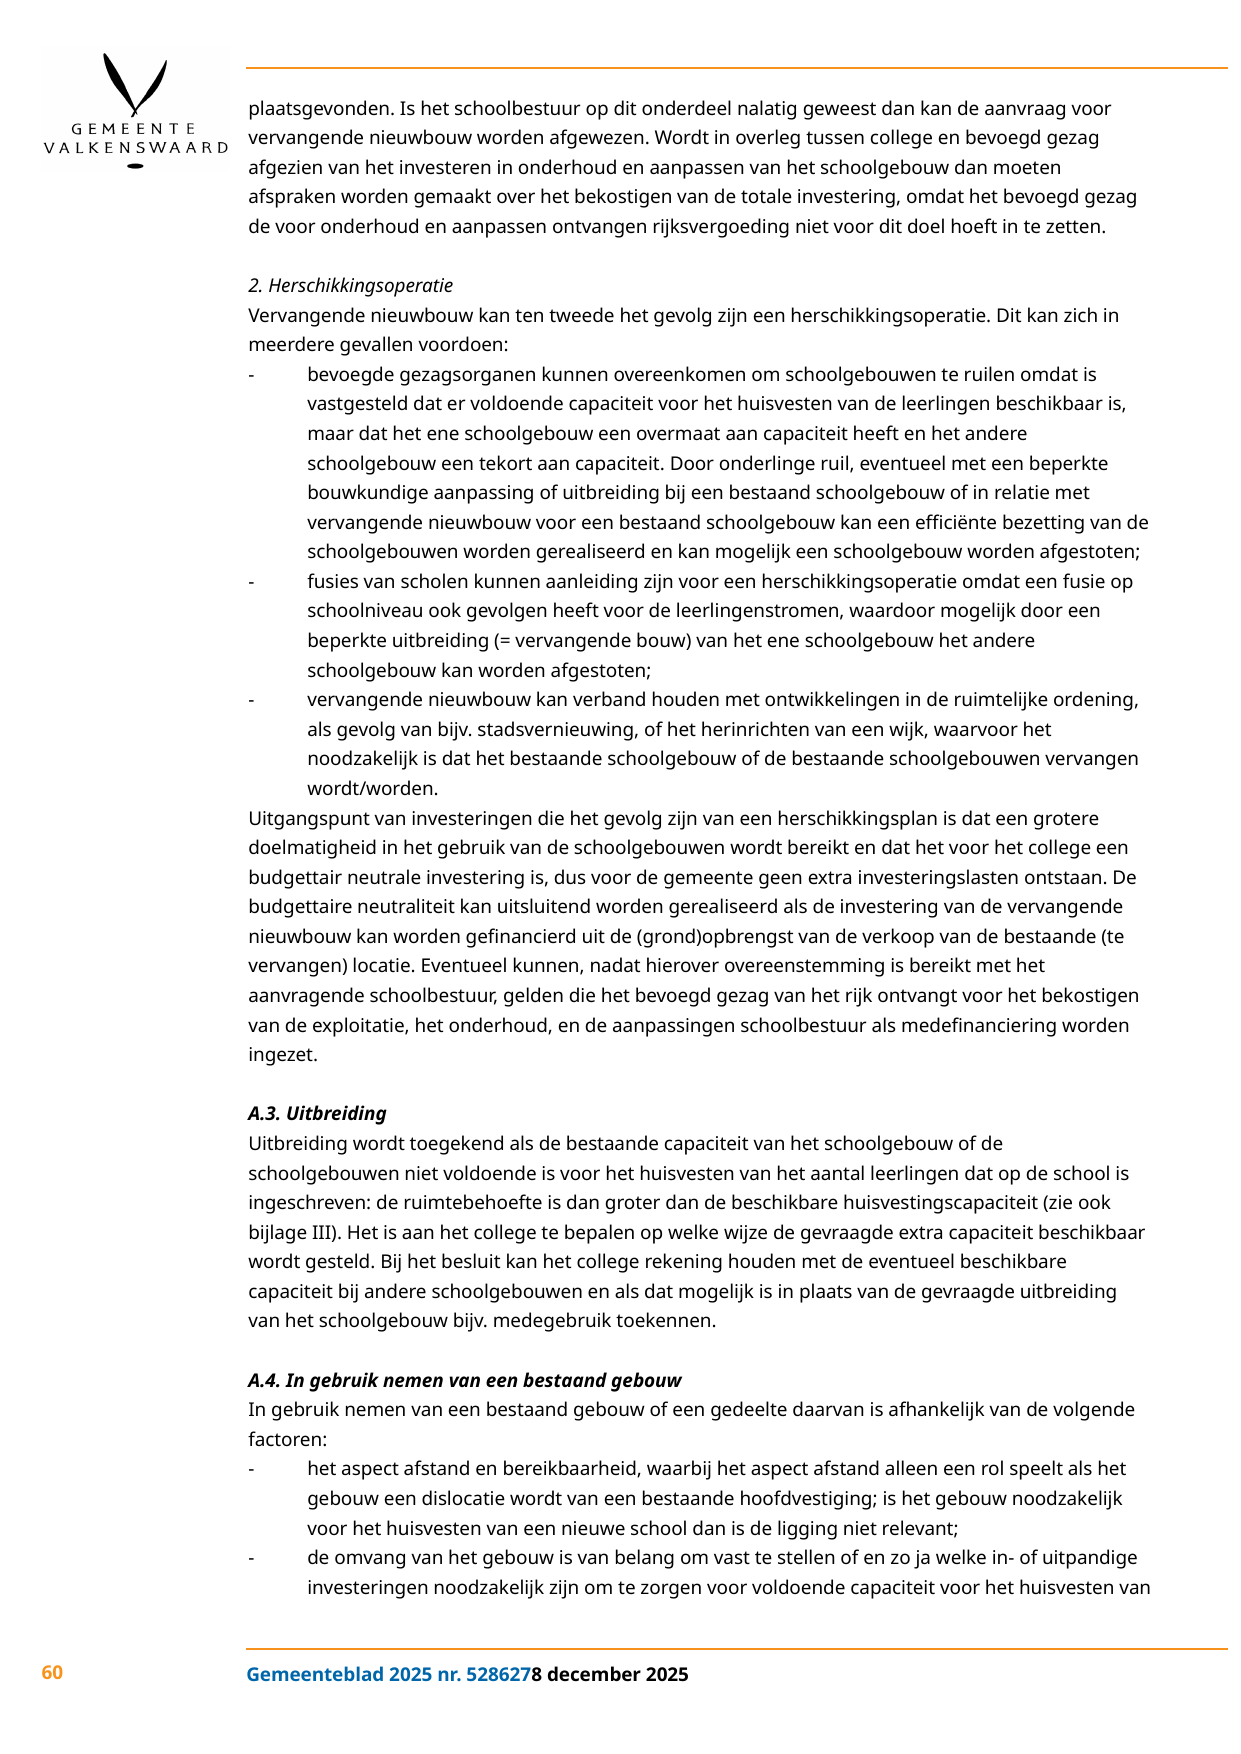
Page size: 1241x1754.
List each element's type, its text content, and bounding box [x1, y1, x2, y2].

text A.3. Uitbreiding [248, 1101, 1152, 1126]
list het aspect afstand en bereikbaarheid, waarbij het aspect afstand alleen een rol speelt als het gebouw een dislocatie wordt van een bestaande hoofdvestiging; is het gebouw noodzakelijk voor het huisvesten van een nieuwe school dan is de ligging niet relevant; [248, 1456, 1152, 1541]
list fusies van scholen kunnen aanleiding zijn voor een herschikkingsoperatie omdat een fusie op schoolniveau ook gevolgen heeft voor de leerlingenstromen, waardoor mogelijk door een beperkte uitbreiding (= vervangende bouw) van het ene schoolgebouw het andere schoolgebouw kan worden afgestoten; [248, 568, 1152, 683]
text 2. Herschikkingsoperatie [248, 272, 1152, 298]
text plaatsgevonden. Is het schoolbestuur op dit onderdeel nalatig geweest dan kan de aanvraag voor vervangende nieuwbouw worden afgewezen. Wordt in overleg tussen college en bevoegd gezag afgezien van het investeren in onderhoud en aanpassen van het schoolgebouw dan moeten afspraken worden gemaakt over het bekostigen van de totale investering, omdat het bevoegd gezag de voor onderhoud en aanpassen ontvangen rijksvergoeding niet voor dit doel hoeft in te zetten. [248, 95, 1152, 239]
list bevoegde gezagsorganen kunnen overeenkomen om schoolgebouwen te ruilen omdat is vastgesteld dat er voldoende capaciteit voor het huisvesten van de leerlingen beschikbaar is, maar dat het ene schoolgebouw een overmaat aan capaciteit heeft en het andere schoolgebouw een tekort aan capaciteit. Door onderlinge ruil, eventueel met een beperkte bouwkundige aanpassing of uitbreiding bij een bestaand schoolgebouw of in relatie met vervangende nieuwbouw voor een bestaand schoolgebouw kan een efficiënte bezetting van de schoolgebouwen worden gerealiseerd en kan mogelijk een schoolgebouw worden afgestoten; [248, 361, 1152, 564]
text A.4. In gebruik nemen van een bestaand gebouw [248, 1367, 1152, 1393]
list de omvang van het gebouw is van belang om vast te stellen of en zo ja welke in- of uitpandige investeringen noodzakelijk zijn om te zorgen voor voldoende capaciteit voor het huisvesten van [248, 1544, 1152, 1600]
picture [41, 47, 231, 172]
list vervangende nieuwbouw kan verband houden met ontwikkelingen in de ruimtelijke ordening, als gevolg van bijv. stadsvernieuwing, of het herinrichten van een wijk, waarvoor het noodzakelijk is dat het bestaande schoolgebouw of de bestaande schoolgebouwen vervangen wordt/worden. [248, 686, 1152, 801]
text Uitgangspunt van investeringen die het gevolg zijn van een herschikkingsplan is dat een grotere doelmatigheid in het gebruik van de schoolgebouwen wordt bereikt en dat het voor het college een budgettair neutrale investering is, dus voor de gemeente geen extra investeringslasten ontstaan. De budgettaire neutraliteit kan uitsluitend worden gerealiseerd als de investering van de vervangende nieuwbouw kan worden gefinancierd uit de (grond)opbrengst van de verkoop van de bestaande (te vervangen) locatie. Eventueel kunnen, nadat hierover overeenstemming is bereikt met het aanvragende schoolbestuur, gelden die het bevoegd gezag van het rijk ontvangt voor het bekostigen van de exploitatie, het onderhoud, en de aanpassingen schoolbestuur als medefinanciering worden ingezet. [248, 805, 1152, 1067]
text Vervangende nieuwbouw kan ten tweede het gevolg zijn een herschikkingsoperatie. Dit kan zich in meerdere gevallen voordoen: [248, 302, 1152, 357]
text Uitbreiding wordt toegekend als de bestaande capaciteit van het schoolgebouw of de schoolgebouwen niet voldoende is voor het huisvesten van het aantal leerlingen dat op de school is ingeschreven: de ruimtebehoefte is dan groter dan de beschikbare huisvestingscapaciteit (zie ook bijlage III). Het is aan het college te bepalen op welke wijze de gevraagde extra capaciteit beschikbaar wordt gesteld. Bij het besluit kan het college rekening houden met de eventueel beschikbare capaciteit bij andere schoolgebouwen en als dat mogelijk is in plaats van de gevraagde uitbreiding van het schoolgebouw bijv. medegebruik toekennen. [248, 1130, 1152, 1333]
text In gebruik nemen van een bestaand gebouw of een gedeelte daarvan is afhankelijk van de volgende factoren: [248, 1396, 1152, 1452]
